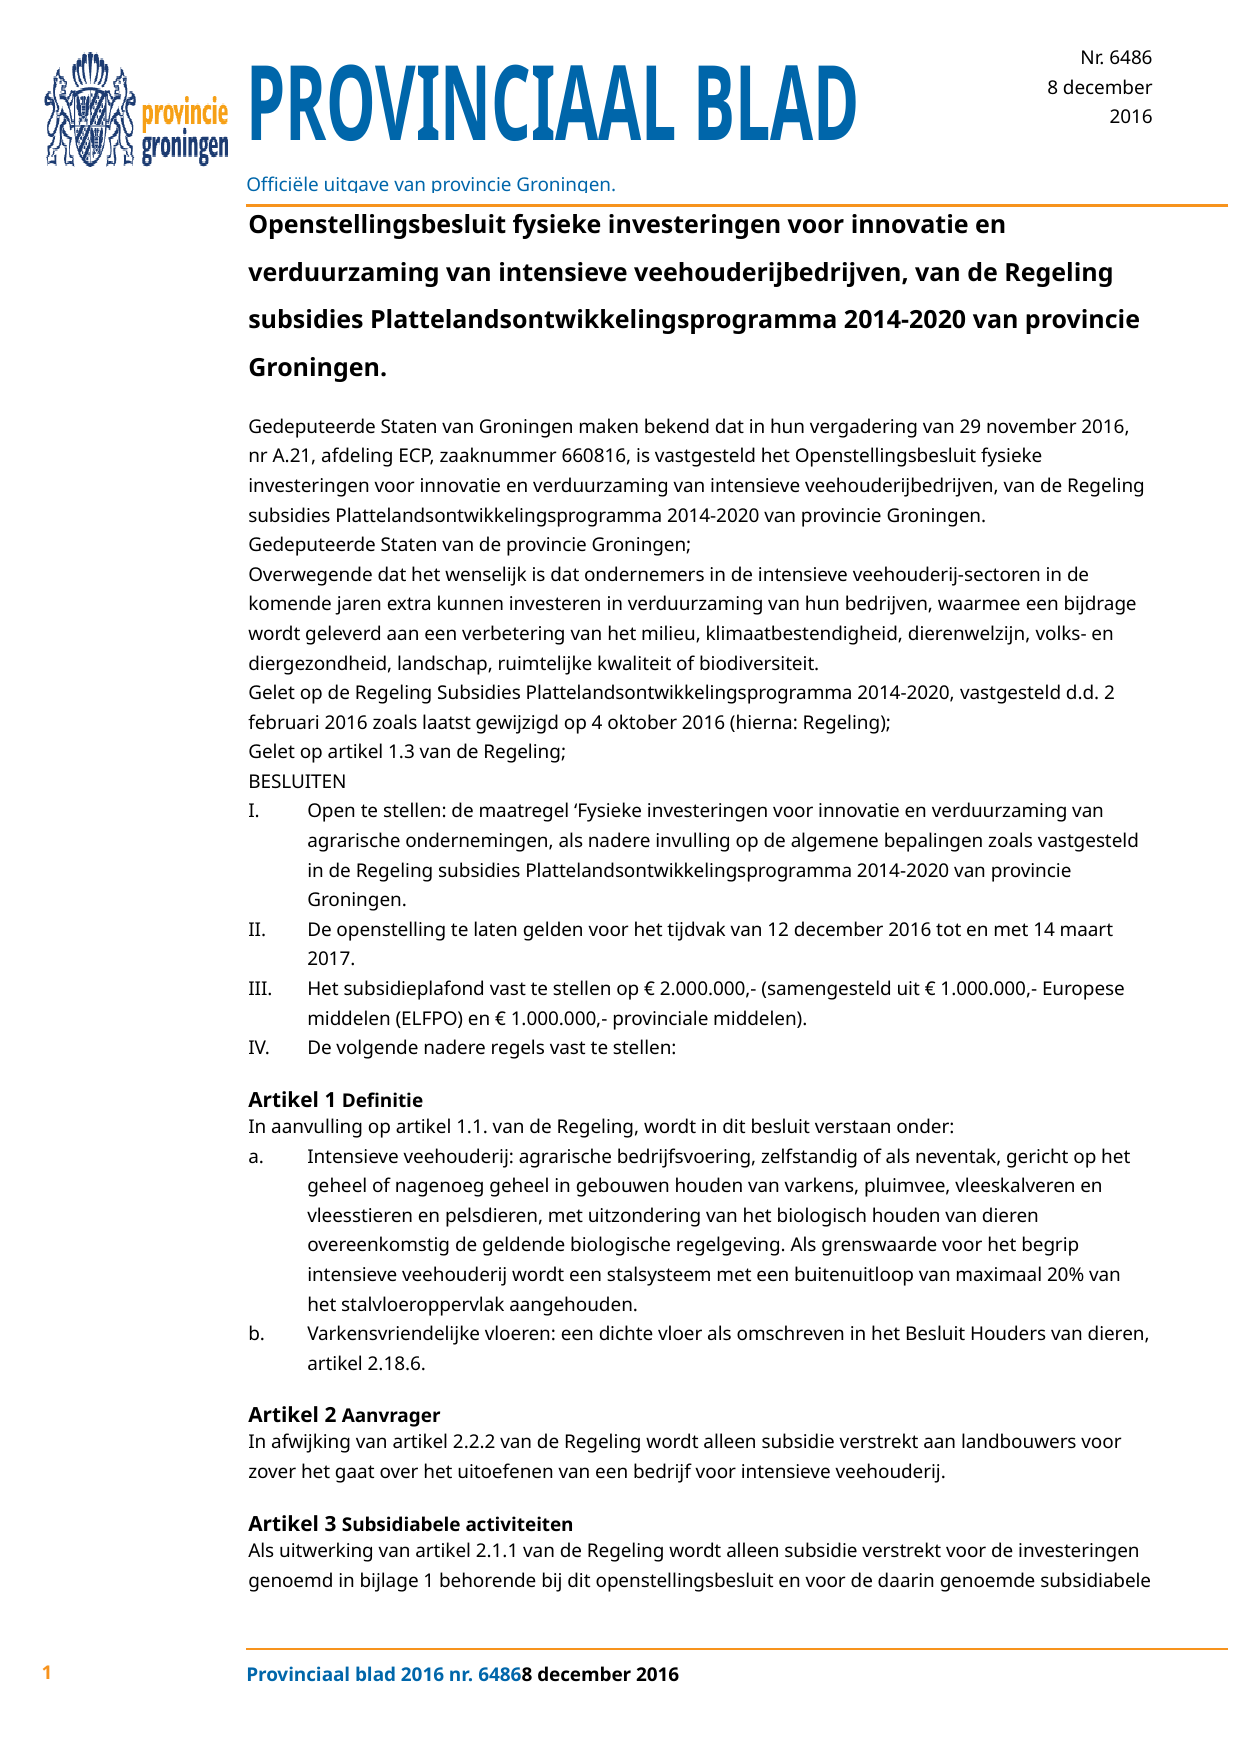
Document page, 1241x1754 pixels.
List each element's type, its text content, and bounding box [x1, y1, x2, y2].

text Gedeputeerde Staten van Groningen maken bekend dat in hun vergadering van 29 november 2016, nr A.21, afdeling ECP, zaaknummer 660816, is vastgesteld het Openstellingsbesluit fysieke investeringen voor innovatie en verduurzaming van intensieve veehouderijbedrijven, van de Regeling subsidies Plattelandsontwikkelingsprogramma 2014-2020 van provincie Groningen. [248, 413, 1152, 528]
text Gelet op de Regeling Subsidies Plattelandsontwikkelingsprogramma 2014-2020, vastgesteld d.d. 2 februari 2016 zoals laatst gewijzigd op 4 oktober 2016 (hierna: Regeling); [248, 679, 1152, 735]
text BESLUITEN [248, 768, 1152, 794]
list Open te stellen: de maatregel ‘Fysieke investeringen voor innovatie en verduurzaming van agrarische ondernemingen, als nadere invulling op de algemene bepalingen zoals vastgesteld in de Regeling subsidies Plattelandsontwikkelingsprogramma 2014-2020 van provincie Groningen. [248, 798, 1152, 912]
list De volgende nadere regels vast te stellen: [248, 1034, 1152, 1060]
list Varkensvriendelijke vloeren: een dichte vloer als omschreven in het Besluit Houders van dieren, artikel 2.18.6. [248, 1320, 1152, 1376]
text Gedeputeerde Staten van de provincie Groningen; [248, 531, 1152, 557]
text Gelet op artikel 1.3 van de Regeling; [248, 738, 1152, 764]
list Intensieve veehouderij: agrarische bedrijfsvoering, zelfstandig of als neventak, gericht op het geheel of nagenoeg geheel in gebouwen houden van varkens, pluimvee, vleeskalveren en vleesstieren en pelsdieren, met uitzondering van het biologisch houden van dieren overeenkomstig de geldende biologische regelgeving. Als grenswaarde voor het begrip intensieve veehouderij wordt een stalsysteem met een buitenuitloop van maximaal 20% van het stalvloeroppervlak aangehouden. [248, 1143, 1152, 1316]
text In aanvulling op artikel 1.1. van de Regeling, wordt in dit besluit verstaan onder: [248, 1113, 1152, 1139]
text Openstellingsbesluit fysieke investeringen voor innovatie en verduurzaming van intensieve veehouderijbedrijven, van de Regeling subsidies Plattelandsontwikkelingsprogramma 2014-2020 van provincie Groningen. [248, 207, 1152, 384]
picture [41, 47, 231, 172]
list Het subsidieplafond vast te stellen op € 2.000.000,- (samengesteld uit € 1.000.000,- Europese middelen (ELFPO) en € 1.000.000,- provinciale middelen). [248, 975, 1152, 1031]
list De openstelling te laten gelden voor het tijdvak van 12 december 2016 tot en met 14 maart 2017. [248, 916, 1152, 971]
text Overwegende dat het wenselijk is dat ondernemers in de intensieve veehouderij-sectoren in de komende jaren extra kunnen investeren in verduurzaming van hun bedrijven, waarmee een bijdrage wordt geleverd aan een verbetering van het milieu, klimaatbestendigheid, dierenwelzijn, volks- en diergezondheid, landschap, ruimtelijke kwaliteit of biodiversiteit. [248, 561, 1152, 676]
text Artikel 3 Subsidiabele activiteiten [248, 1509, 1152, 1537]
text Artikel 2 Aanvrager [248, 1400, 1152, 1429]
text Artikel 1 Definitie [248, 1085, 1152, 1113]
text Als uitwerking van artikel 2.1.1 van de Regeling wordt alleen subsidie verstrekt voor de investeringen genoemd in bijlage 1 behorende bij dit openstellingsbesluit en voor de daarin genoemde subsidiabele [248, 1537, 1152, 1592]
text In afwijking van artikel 2.2.2 van de Regeling wordt alleen subsidie verstrekt aan landbouwers voor zover het gaat over het uitoefenen van een bedrijf voor intensieve veehouderij. [248, 1429, 1152, 1484]
